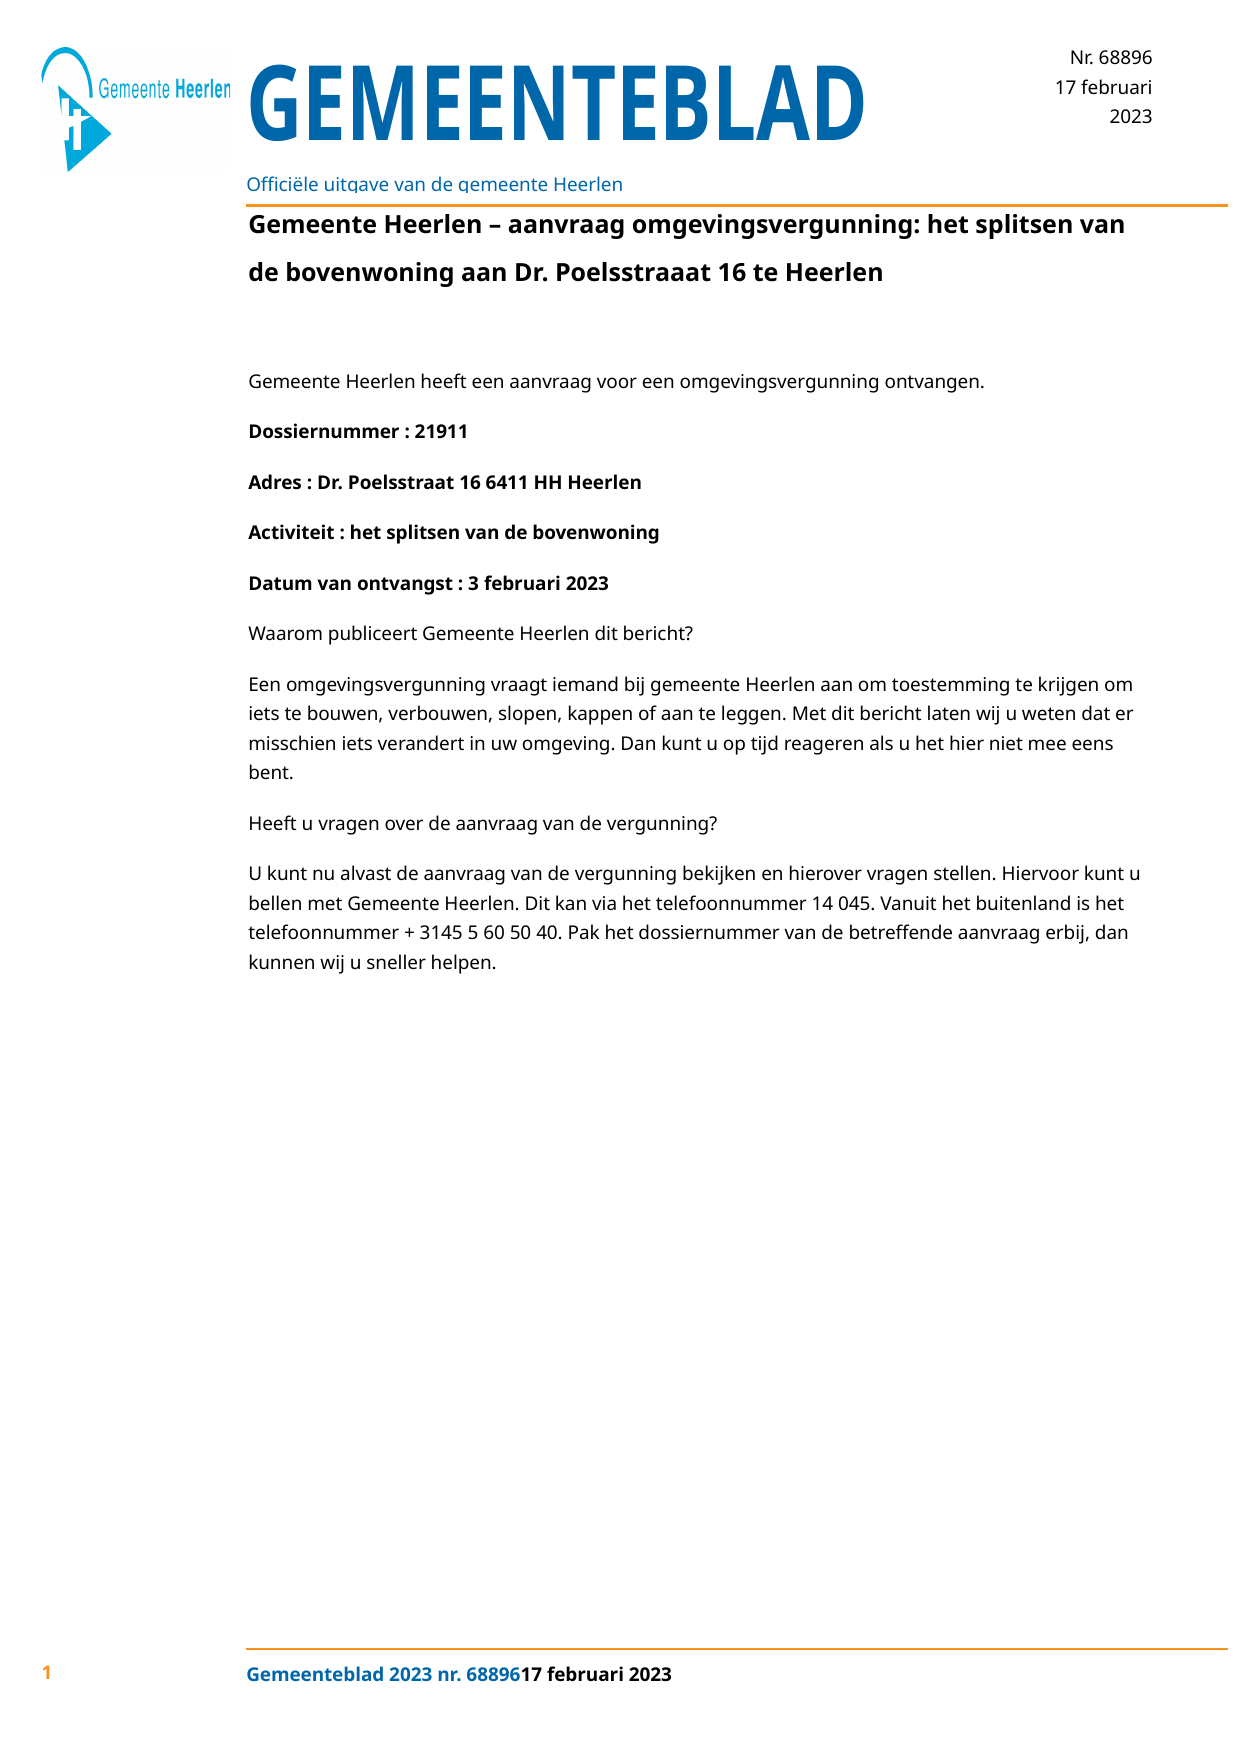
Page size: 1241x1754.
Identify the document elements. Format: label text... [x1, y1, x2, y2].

text Gemeente Heerlen heeft een aanvraag voor een omgevingsvergunning ontvangen. [248, 368, 1152, 394]
text Adres : Dr. Poelsstraat 16 6411 HH Heerlen [248, 469, 1152, 495]
text U kunt nu alvast de aanvraag van de vergunning bekijken en hierover vragen stellen. Hiervoor kunt u bellen met Gemeente Heerlen. Dit kan via het telefoonnummer 14 045. Vanuit het buitenland is het telefoonnummer + 3145 5 60 50 40. Pak het dossiernummer van de betreffende aanvraag erbij, dan kunnen wij u sneller helpen. [248, 860, 1152, 975]
text Heeft u vragen over de aanvraag van de vergunning? [248, 810, 1152, 836]
text Een omgevingsvergunning vraagt iemand bij gemeente Heerlen aan om toestemming te krijgen om iets te bouwen, verbouwen, slopen, kappen of aan te leggen. Met dit bericht laten wij u weten dat er misschien iets verandert in uw omgeving. Dan kunt u op tijd reageren als u het hier niet mee eens bent. [248, 671, 1152, 785]
text Dossiernummer : 21911 [248, 419, 1152, 444]
picture [41, 47, 231, 172]
picture [41, 47, 59, 70]
text Waarom publiceert Gemeente Heerlen dit bericht? [248, 620, 1152, 646]
text Activiteit : het splitsen van de bovenwoning [248, 519, 1152, 545]
text Datum van ontvangst : 3 februari 2023 [248, 570, 1152, 596]
text Gemeente Heerlen – aanvraag omgevingsvergunning: het splitsen van de bovenwoning aan Dr. Poelsstraaat 16 te Heerlen [248, 207, 1152, 288]
